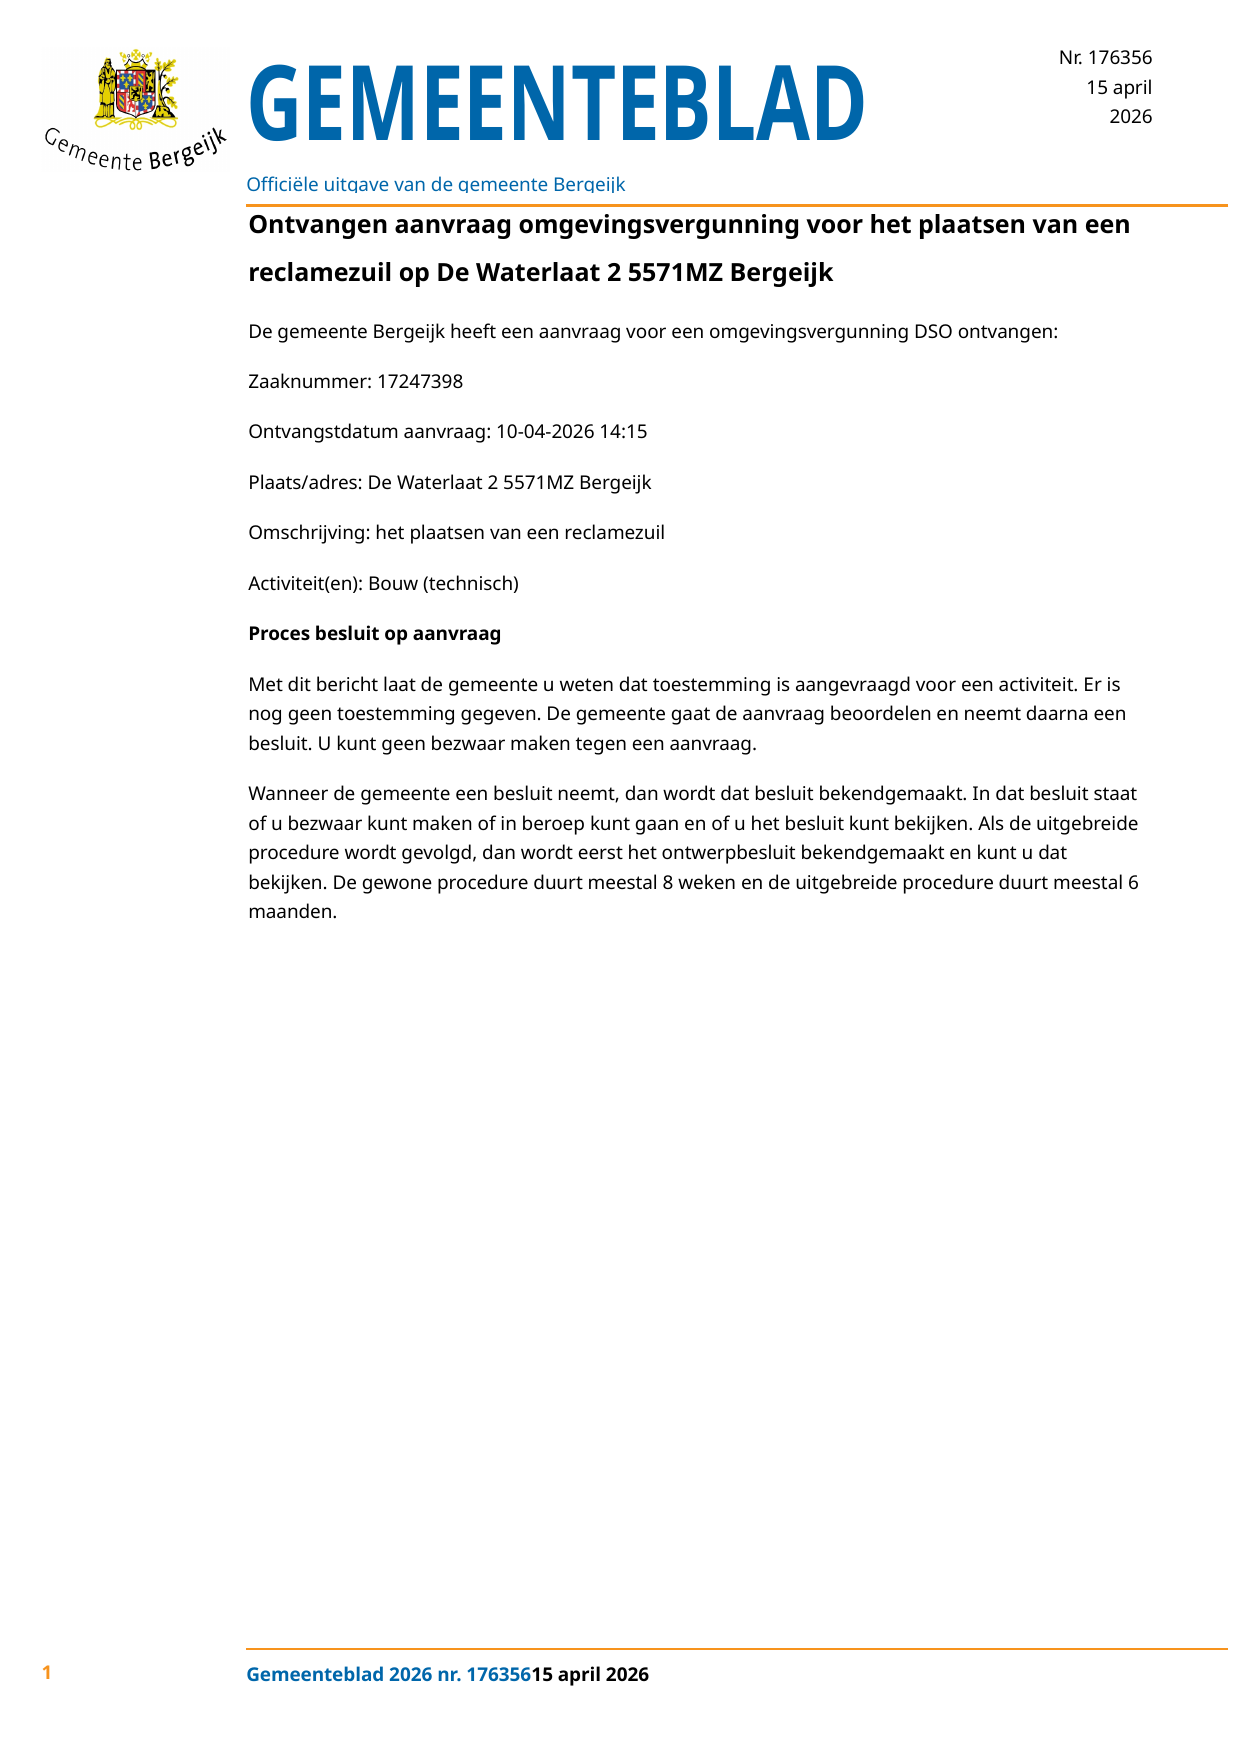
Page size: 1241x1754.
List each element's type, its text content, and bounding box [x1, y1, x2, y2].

text Plaats/adres: De Waterlaat 2 5571MZ Bergeijk [248, 469, 1152, 495]
text Activiteit(en): Bouw (technisch) [248, 570, 1152, 596]
text Zaaknummer: 17247398 [248, 368, 1152, 394]
text Ontvangstdatum aanvraag: 10-04-2026 14:15 [248, 419, 1152, 444]
picture [41, 47, 231, 172]
text Met dit bericht laat de gemeente u weten dat toestemming is aangevraagd voor een activiteit. Er is nog geen toestemming gegeven. De gemeente gaat de aanvraag beoordelen en neemt daarna een besluit. U kunt geen bezwaar maken tegen een aanvraag. [248, 671, 1152, 756]
text Omschrijving: het plaatsen van een reclamezuil [248, 519, 1152, 545]
text Ontvangen aanvraag omgevingsvergunning voor het plaatsen van een reclamezuil op De Waterlaat 2 5571MZ Bergeijk [248, 207, 1152, 288]
text Wanneer de gemeente een besluit neemt, dan wordt dat besluit bekendgemaakt. In dat besluit staat of u bezwaar kunt maken of in beroep kunt gaan en of u het besluit kunt bekijken. Als de uitgebreide procedure wordt gevolgd, dan wordt eerst het ontwerpbesluit bekendgemaakt en kunt u dat bekijken. De gewone procedure duurt meestal 8 weken en de uitgebreide procedure duurt meestal 6 maanden. [248, 780, 1152, 924]
text Proces besluit op aanvraag [248, 620, 1152, 646]
text De gemeente Bergeijk heeft een aanvraag voor een omgevingsvergunning DSO ontvangen: [248, 318, 1152, 344]
